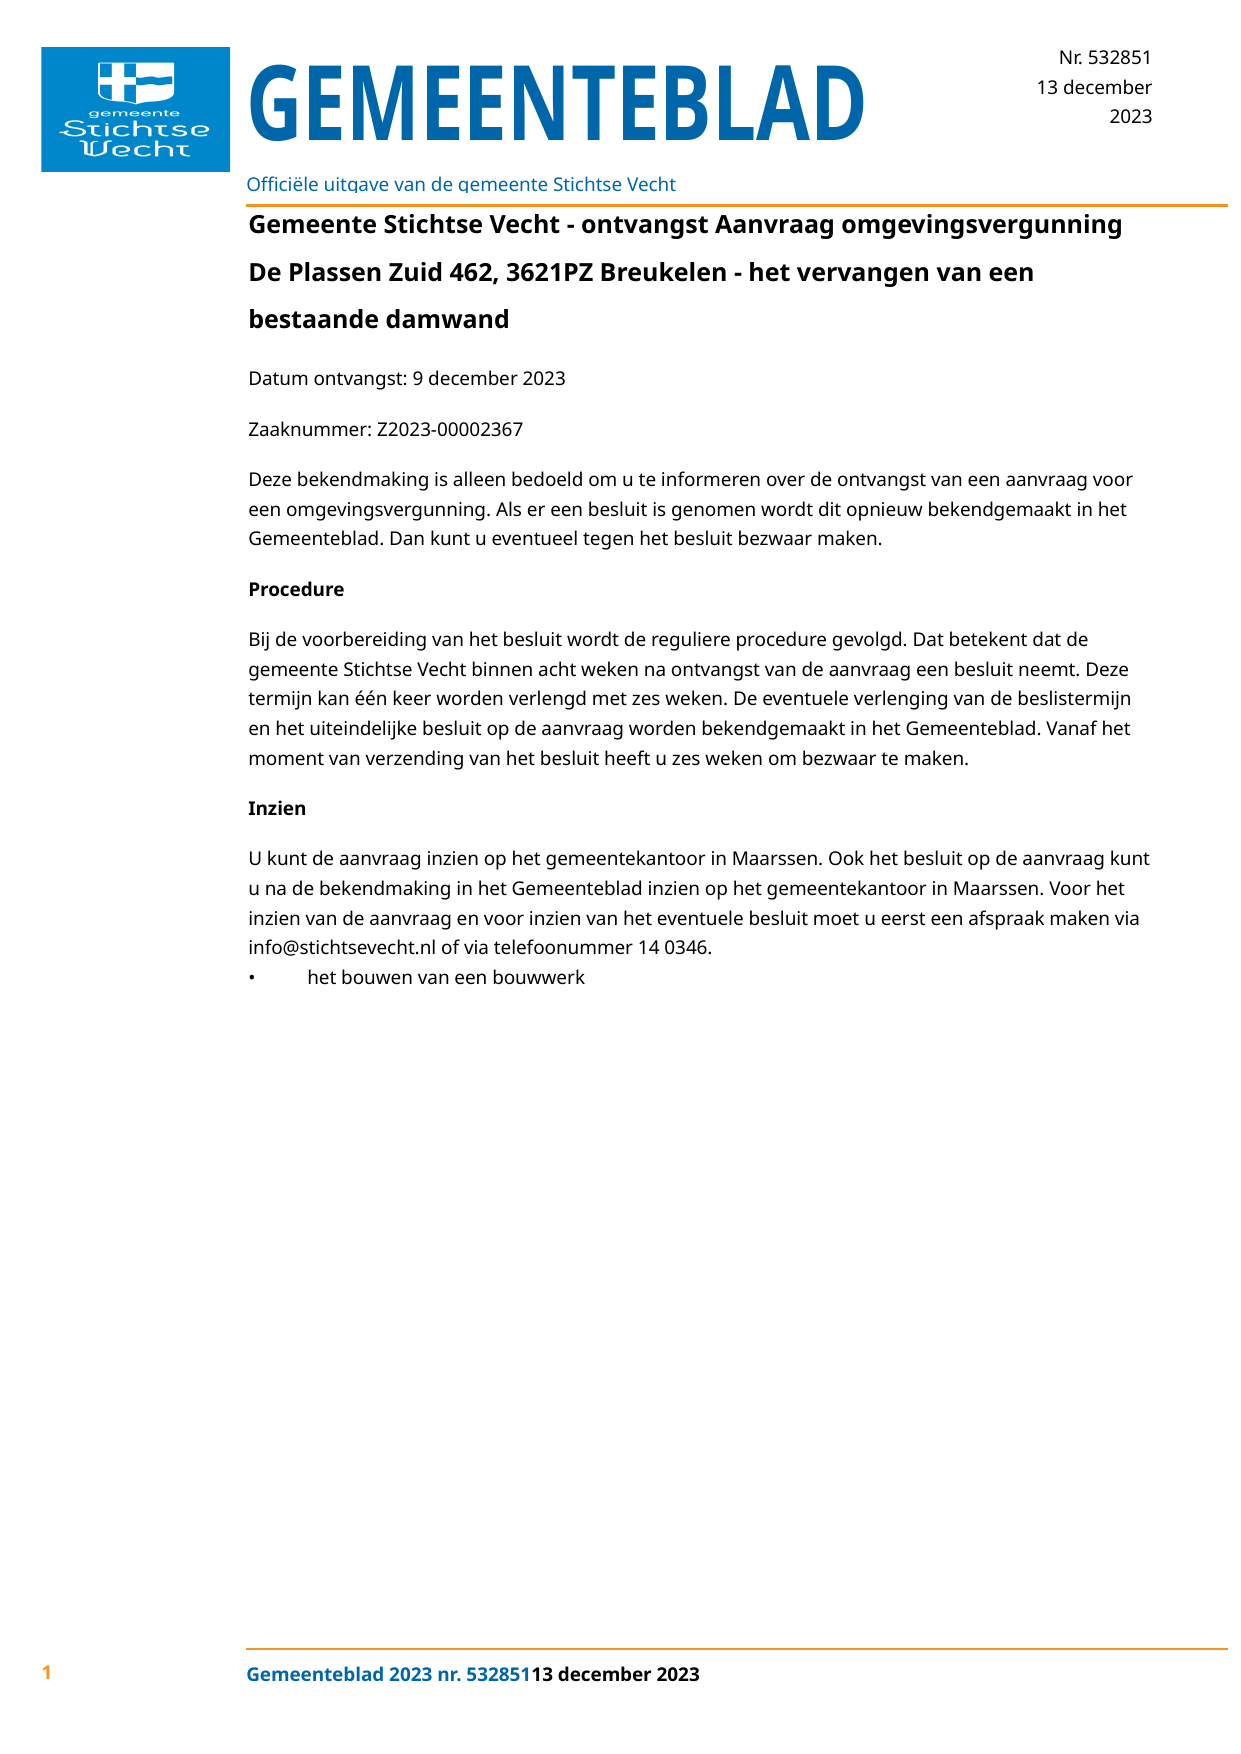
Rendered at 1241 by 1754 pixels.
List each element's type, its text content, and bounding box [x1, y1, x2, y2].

text Gemeente Stichtse Vecht - ontvangst Aanvraag omgevingsvergunning De Plassen Zuid 462, 3621PZ Breukelen - het vervangen van een bestaande damwand [248, 207, 1152, 336]
text Bij de voorbereiding van het besluit wordt de reguliere procedure gevolgd. Dat betekent dat de gemeente Stichtse Vecht binnen acht weken na ontvangst van de aanvraag een besluit neemt. Deze termijn kan één keer worden verlengd met zes weken. De eventuele verlenging van de beslistermijn en het uiteindelijke besluit op de aanvraag worden bekendgemaakt in het Gemeenteblad. Vanaf het moment van verzending van het besluit heeft u zes weken om bezwaar te maken. [248, 626, 1152, 770]
text U kunt de aanvraag inzien op het gemeentekantoor in Maarssen. Ook het besluit op de aanvraag kunt u na de bekendmaking in het Gemeenteblad inzien op het gemeentekantoor in Maarssen. Voor het inzien van de aanvraag en voor inzien van het eventuele besluit moet u eerst een afspraak maken via info@stichtsevecht.nl of via telefoonummer 14 0346. [248, 846, 1152, 960]
picture [137, 63, 174, 103]
text Zaaknummer: Z2023-00002367 [248, 416, 1152, 442]
picture [99, 63, 135, 101]
text Deze bekendmaking is alleen bedoeld om u te informeren over de ontvangst van een aanvraag voor een omgevingsvergunning. Als er een besluit is genomen wordt dit opnieuw bekendgemaakt in het Gemeenteblad. Dan kunt u eventueel tegen het besluit bezwaar maken. [248, 466, 1152, 551]
text Inzien [248, 795, 1152, 821]
text Procedure [248, 576, 1152, 602]
text Datum ontvangst: 9 december 2023 [248, 366, 1152, 391]
list het bouwen van een bouwwerk [248, 964, 1152, 989]
